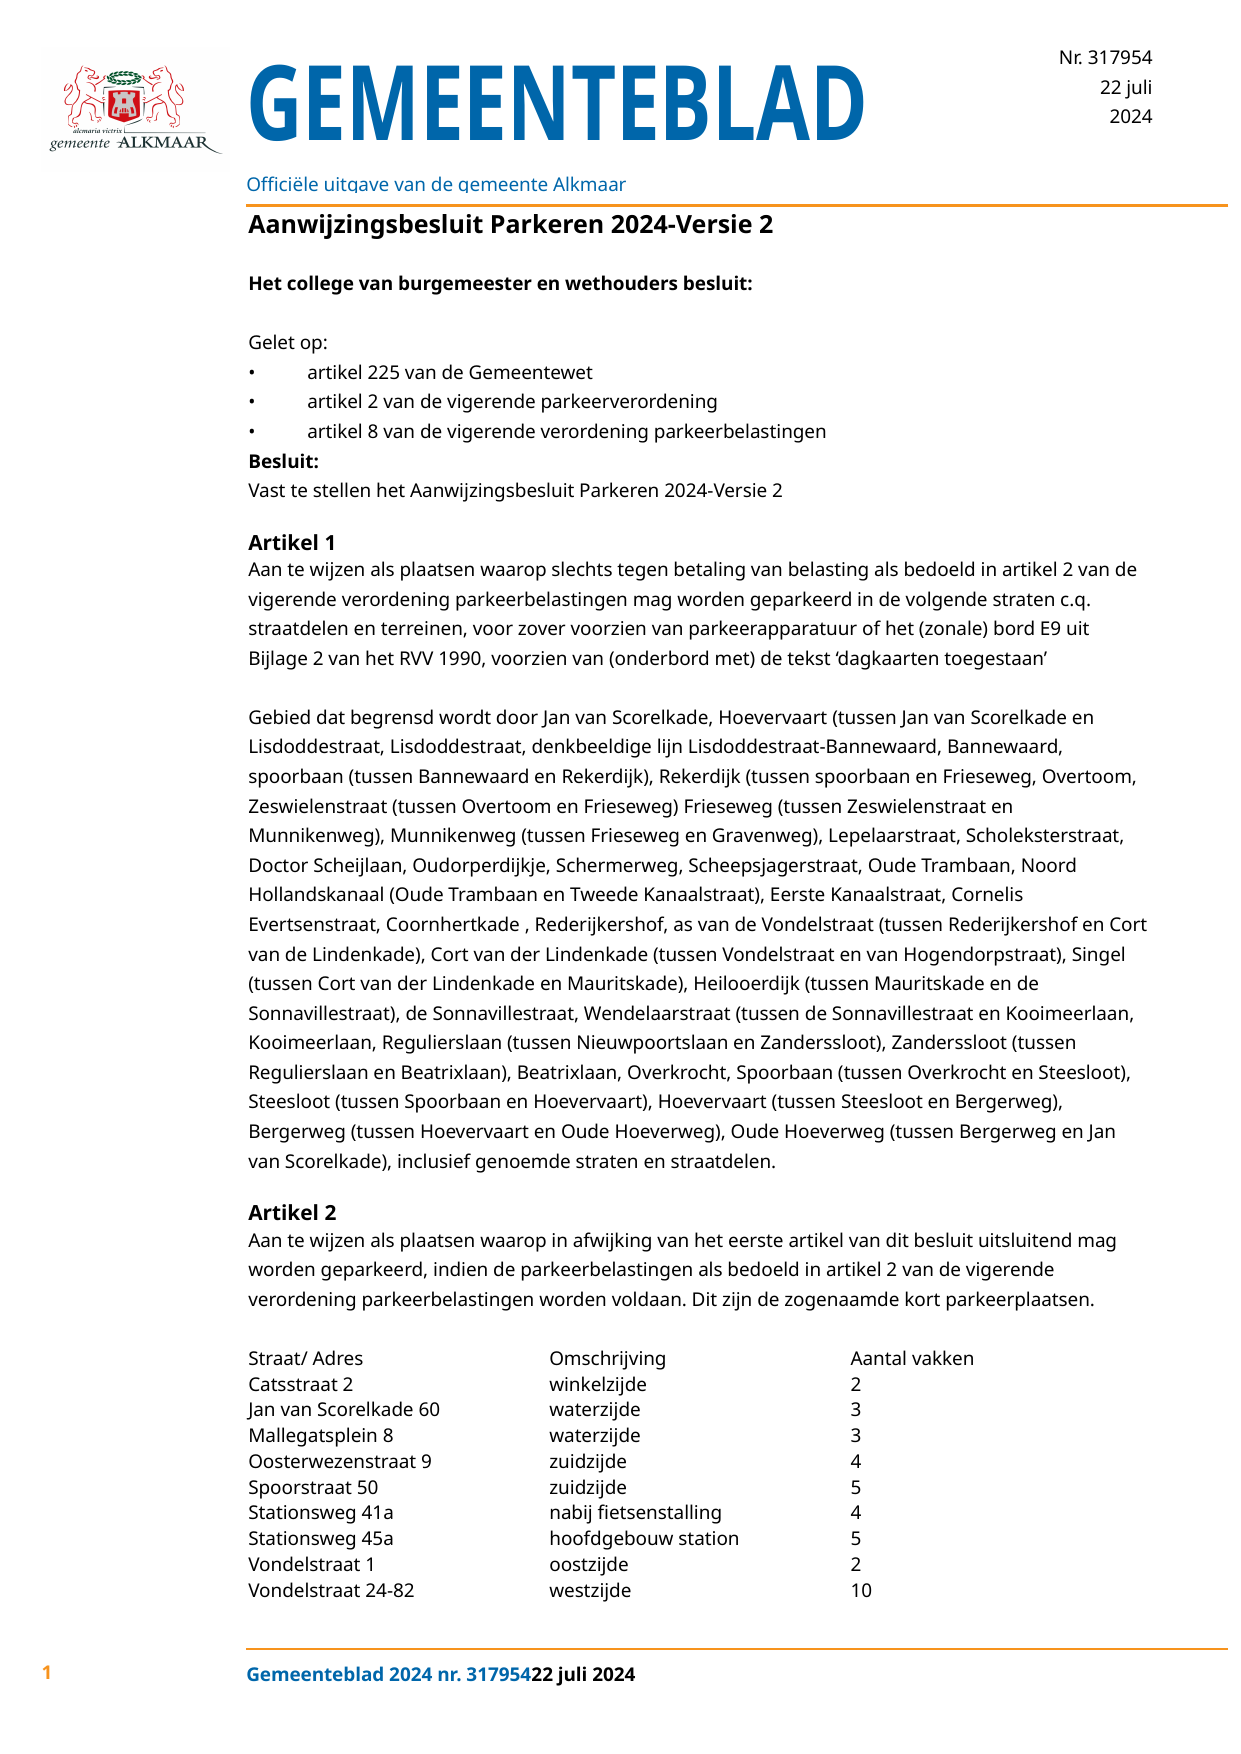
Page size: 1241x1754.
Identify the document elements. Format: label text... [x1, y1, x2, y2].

table_cell 2 [850, 1371, 1152, 1397]
table_header Straat/ Adres [248, 1345, 549, 1371]
table_cell hoofdgebouw station [549, 1525, 850, 1551]
table_cell Vondelstraat 24-82 [248, 1577, 549, 1602]
text Aan te wijzen als plaatsen waarop in afwijking van het eerste artikel van dit besluit uitsluitend mag worden geparkeerd, indien de parkeerbelastingen als bedoeld in artikel 2 van de vigerende verordening parkeerbelastingen worden voldaan. Dit zijn de zogenaamde kort parkeerplaatsen. [248, 1227, 1152, 1312]
text Artikel 2 [248, 1198, 1152, 1227]
table_cell 10 [850, 1577, 1152, 1602]
text Aan te wijzen als plaatsen waarop slechts tegen betaling van belasting als bedoeld in artikel 2 van de vigerende verordening parkeerbelastingen mag worden geparkeerd in de volgende straten c.q. straatdelen en terreinen, voor zover voorzien van parkeerapparatuur of het (zonale) bord E9 uit Bijlage 2 van het RVV 1990, voorzien van (onderbord met) de tekst ‘dagkaarten toegestaan’ [248, 556, 1152, 671]
table_cell 4 [850, 1448, 1152, 1474]
table_cell 2 [850, 1551, 1152, 1577]
text Artikel 1 [248, 528, 1152, 556]
table_cell winkelzijde [549, 1371, 850, 1397]
table_cell zuidzijde [549, 1474, 850, 1499]
list artikel 2 van de vigerende parkeerverordening [248, 389, 1152, 414]
table_cell 3 [850, 1397, 1152, 1422]
table_cell 3 [850, 1423, 1152, 1448]
table_cell Stationsweg 41a [248, 1500, 549, 1525]
table_cell 5 [850, 1474, 1152, 1499]
text Aanwijzingsbesluit Parkeren 2024-Versie 2 [248, 207, 1152, 241]
picture [41, 47, 231, 172]
table_cell zuidzijde [549, 1448, 850, 1474]
text Vast te stellen het Aanwijzingsbesluit Parkeren 2024-Versie 2 [248, 477, 1152, 503]
table_header Aantal vakken [850, 1345, 1152, 1371]
table_cell Catsstraat 2 [248, 1371, 549, 1397]
table_header Omschrijving [549, 1345, 850, 1371]
text Gebied dat begrensd wordt door Jan van Scorelkade, Hoevervaart (tussen Jan van Scorelkade en Lisdoddestraat, Lisdoddestraat, denkbeeldige lijn Lisdoddestraat-Bannewaard, Bannewaard, spoorbaan (tussen Bannewaard en Rekerdijk), Rekerdijk (tussen spoorbaan en Frieseweg, Overtoom, Zeswielenstraat (tussen Overtoom en Frieseweg) Frieseweg (tussen Zeswielenstraat en Munnikenweg), Munnikenweg (tussen Frieseweg en Gravenweg), Lepelaarstraat, Scholeksterstraat, Doctor Scheijlaan, Oudorperdijkje, Schermerweg, Scheepsjagerstraat, Oude Trambaan, Noord Hollandskanaal (Oude Trambaan en Tweede Kanaalstraat), Eerste Kanaalstraat, Cornelis Evertsenstraat, Coornhertkade , Rederijkershof, as van de Vondelstraat (tussen Rederijkershof en Cort van de Lindenkade), Cort van der Lindenkade (tussen Vondelstraat en van Hogendorpstraat), Singel (tussen Cort van der Lindenkade en Mauritskade), Heilooerdijk (tussen Mauritskade en de Sonnavillestraat), de Sonnavillestraat, Wendelaarstraat (tussen de Sonnavillestraat en Kooimeerlaan, Kooimeerlaan, Regulierslaan (tussen Nieuwpoortslaan en Zanderssloot), Zanderssloot (tussen Regulierslaan en Beatrixlaan), Beatrixlaan, Overkrocht, Spoorbaan (tussen Overkrocht en Steesloot), Steesloot (tussen Spoorbaan en Hoevervaart), Hoevervaart (tussen Steesloot en Bergerweg), Bergerweg (tussen Hoevervaart en Oude Hoeverweg), Oude Hoeverweg (tussen Bergerweg en Jan van Scorelkade), inclusief genoemde straten en straatdelen. [248, 704, 1152, 1174]
table_cell Oosterwezenstraat 9 [248, 1448, 549, 1474]
list artikel 8 van de vigerende verordening parkeerbelastingen [248, 418, 1152, 444]
table_cell oostzijde [549, 1551, 850, 1577]
text Besluit: [248, 448, 1152, 473]
table_cell nabij fietsenstalling [549, 1500, 850, 1525]
table_cell Jan van Scorelkade 60 [248, 1397, 549, 1422]
table_cell Vondelstraat 1 [248, 1551, 549, 1577]
table_cell waterzijde [549, 1397, 850, 1422]
table_cell Mallegatsplein 8 [248, 1423, 549, 1448]
text Het college van burgemeester en wethouders besluit: [248, 270, 1152, 296]
table_cell Stationsweg 45a [248, 1525, 549, 1551]
table_cell westzijde [549, 1577, 850, 1602]
text Gelet op: [248, 329, 1152, 355]
table_cell waterzijde [549, 1423, 850, 1448]
list artikel 225 van de Gemeentewet [248, 359, 1152, 385]
table_cell 5 [850, 1525, 1152, 1551]
table_cell Spoorstraat 50 [248, 1474, 549, 1499]
table_cell 4 [850, 1500, 1152, 1525]
